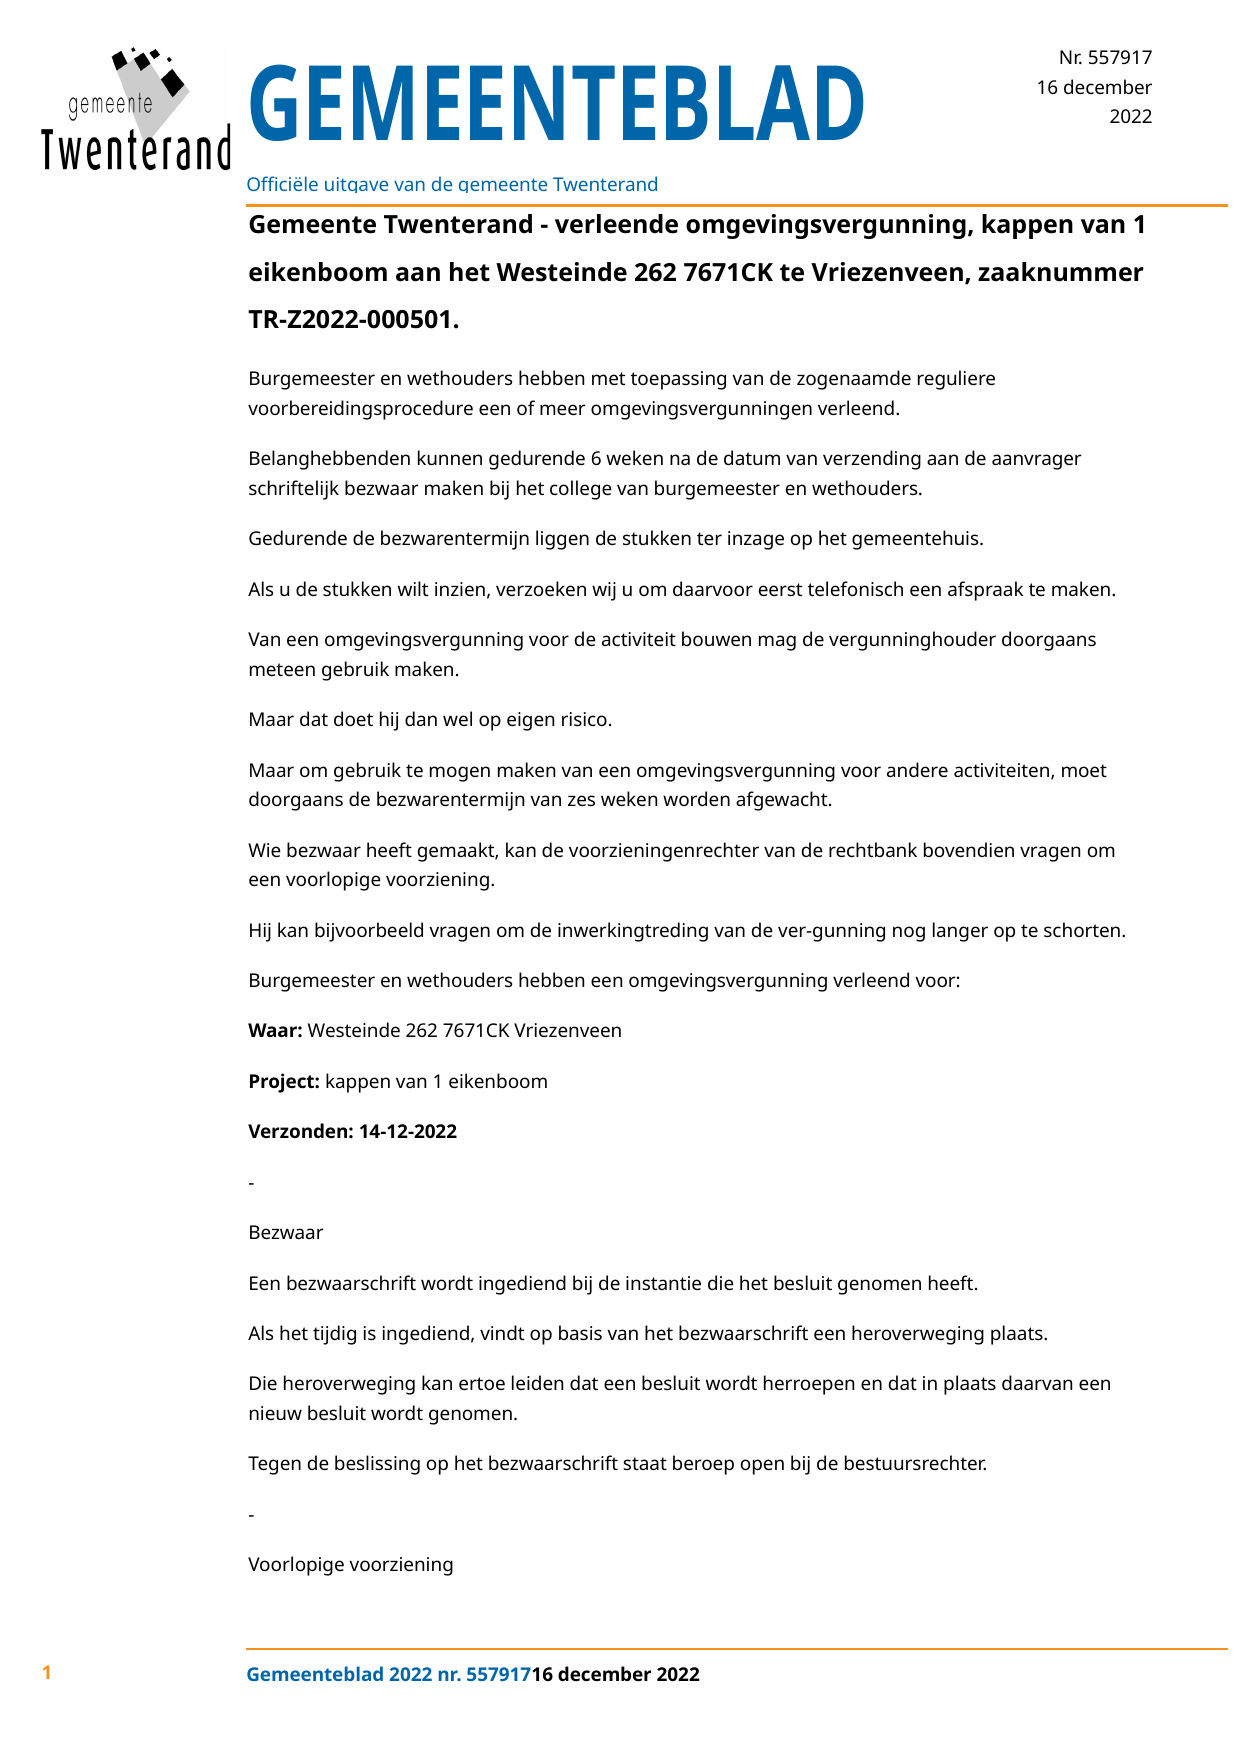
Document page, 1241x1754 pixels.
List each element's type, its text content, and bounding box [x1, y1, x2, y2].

text Van een omgevingsvergunning voor de activiteit bouwen mag de vergunninghouder doorgaans meteen gebruik maken. [248, 626, 1152, 682]
text Gemeente Twenterand - verleende omgevingsvergunning, kappen van 1 eikenboom aan het Westeinde 262 7671CK te Vriezenveen, zaaknummer TR-Z2022-000501. [248, 207, 1152, 336]
text Bezwaar [248, 1219, 1152, 1245]
text - [248, 1169, 1152, 1194]
text Als het tijdig is ingediend, vindt op basis van het bezwaarschrift een heroverweging plaats. [248, 1320, 1152, 1346]
text Maar om gebruik te mogen maken van een omgevingsvergunning voor andere activiteiten, moet doorgaans de bezwarentermijn van zes weken worden afgewacht. [248, 757, 1152, 812]
text Voorlopige voorziening [248, 1551, 1152, 1577]
text Maar dat doet hij dan wel op eigen risico. [248, 706, 1152, 732]
text Wie bezwaar heeft gemaakt, kan de voorzieningenrechter van de rechtbank bovendien vragen om een voorlopige voorziening. [248, 837, 1152, 892]
text Burgemeester en wethouders hebben een omgevingsvergunning verleend voor: [248, 967, 1152, 993]
text Die heroverweging kan ertoe leiden dat een besluit wordt herroepen en dat in plaats daarvan een nieuw besluit wordt genomen. [248, 1371, 1152, 1426]
text Verzonden: 14-12-2022 [248, 1118, 1152, 1144]
text Tegen de beslissing op het bezwaarschrift staat beroep open bij de bestuursrechter. [248, 1451, 1152, 1476]
text Gedurende de bezwarentermijn liggen de stukken ter inzage op het gemeentehuis. [248, 526, 1152, 551]
text Burgemeester en wethouders hebben met toepassing van de zogenaamde reguliere voorbereidingsprocedure een of meer omgevingsvergunningen verleend. [248, 366, 1152, 421]
text Project: kappen van 1 eikenboom [248, 1068, 1152, 1094]
text - [248, 1501, 1152, 1527]
text Belanghebbenden kunnen gedurende 6 weken na de datum van verzending aan de aanvrager schriftelijk bezwaar maken bij het college van burgemeester en wethouders. [248, 446, 1152, 501]
text Waar: Westeinde 262 7671CK Vriezenveen [248, 1018, 1152, 1043]
text Een bezwaarschrift wordt ingediend bij de instantie die het besluit genomen heeft. [248, 1270, 1152, 1295]
text Als u de stukken wilt inzien, verzoeken wij u om daarvoor eerst telefonisch een afspraak te maken. [248, 576, 1152, 602]
picture [41, 47, 231, 172]
text Hij kan bijvoorbeeld vragen om de inwerkingtreding van de ver-gunning nog langer op te schorten. [248, 917, 1152, 942]
